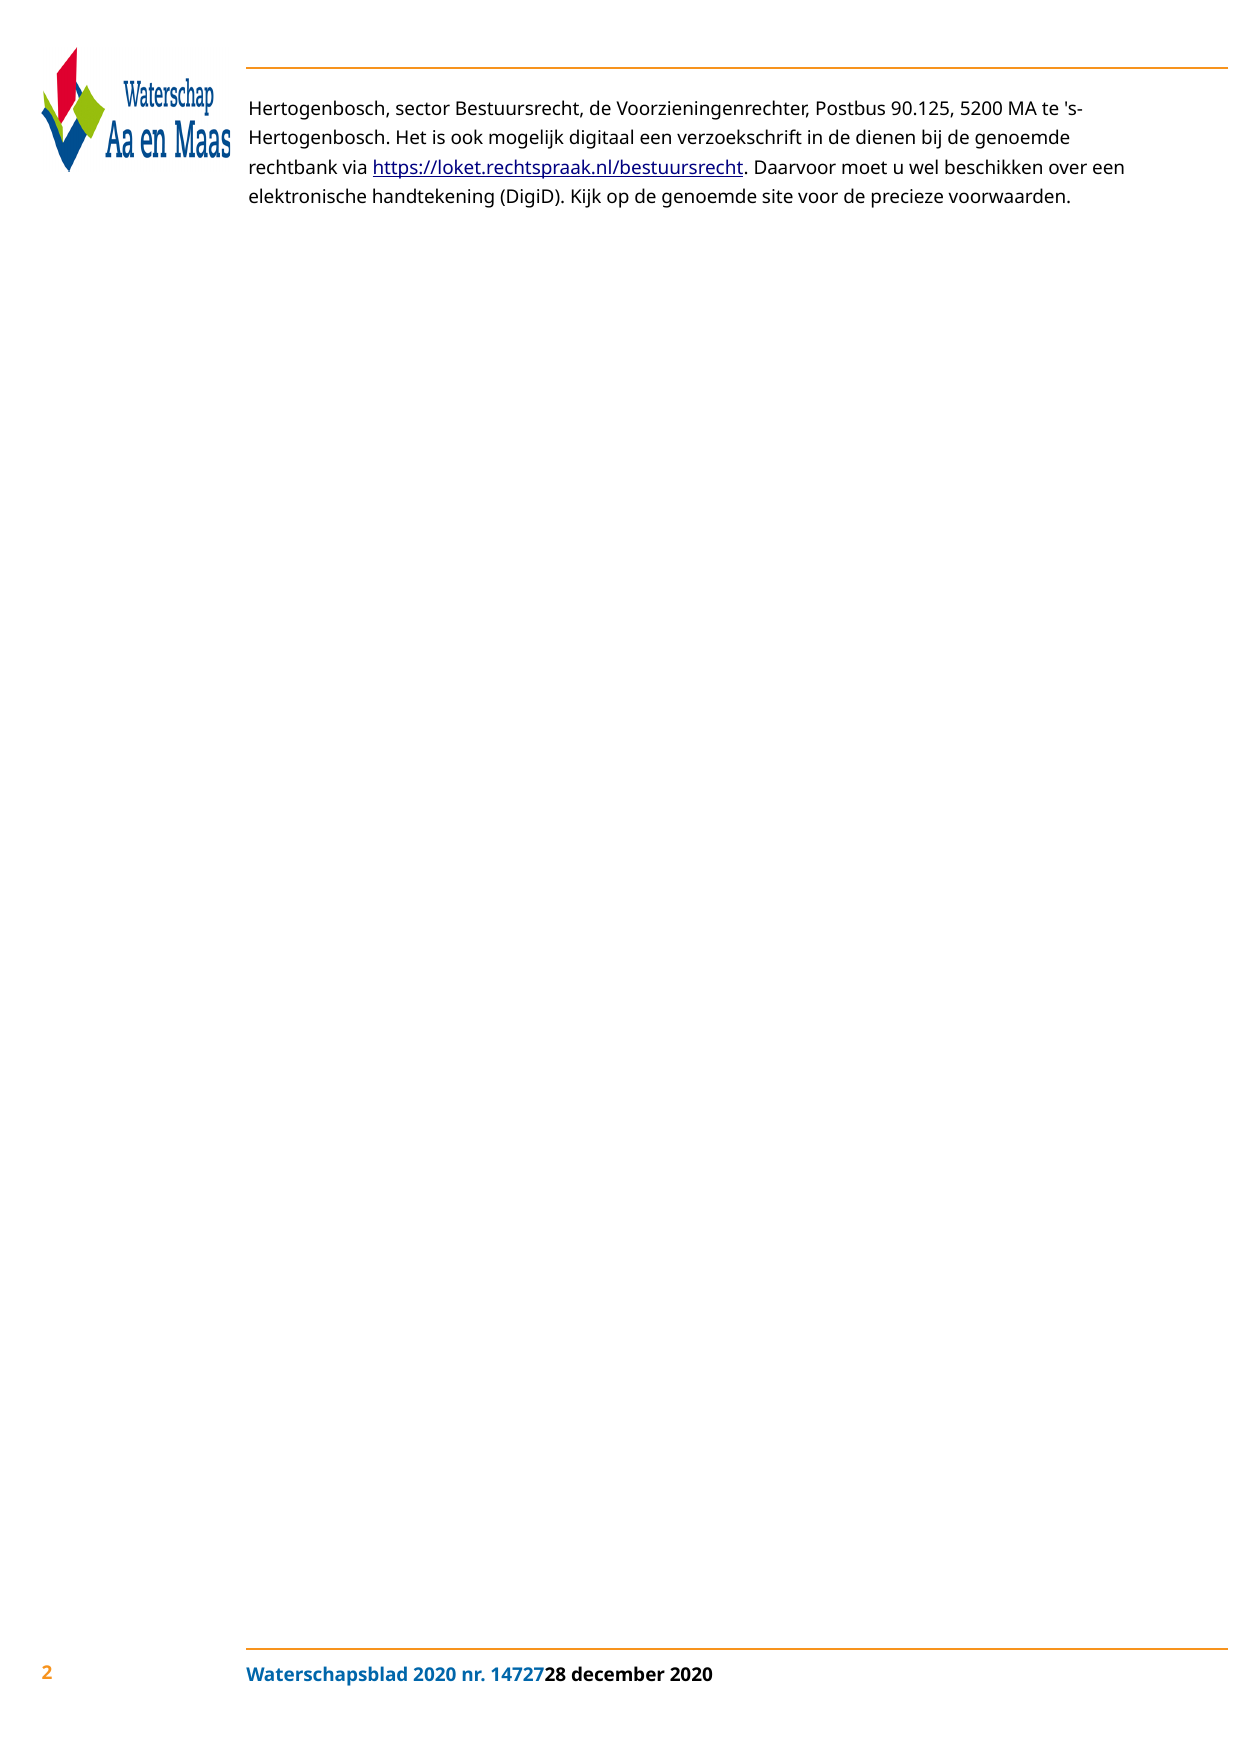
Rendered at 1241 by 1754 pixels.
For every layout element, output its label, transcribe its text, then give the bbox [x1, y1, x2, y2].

picture [41, 47, 231, 172]
text Hertogenbosch, sector Bestuursrecht, de Voorzieningenrechter, Postbus 90.125, 5200 MA te 's-Hertogenbosch. Het is ook mogelijk digitaal een verzoekschrift in de dienen bij de genoemde rechtbank via https://loket.rechtspraak.nl/bestuursrecht. Daarvoor moet u wel beschikken over een elektronische handtekening (DigiD). Kijk op de genoemde site voor de precieze voorwaarden. [248, 95, 1152, 209]
